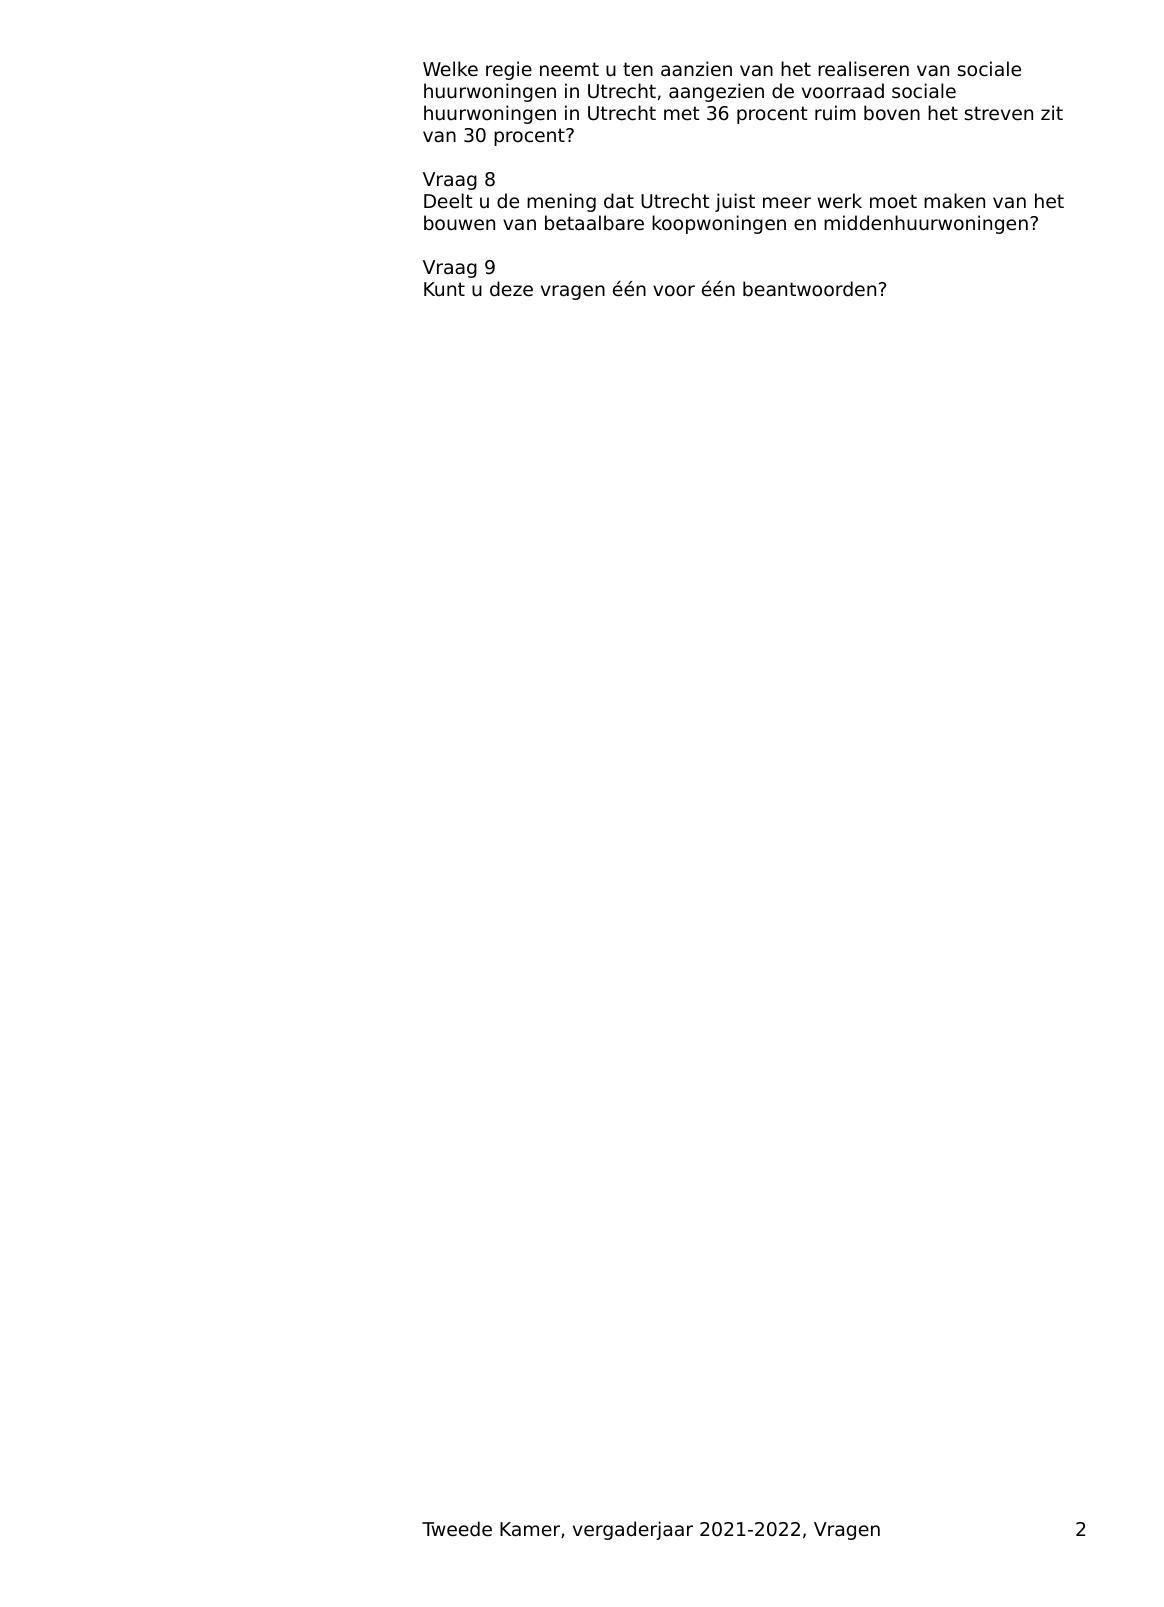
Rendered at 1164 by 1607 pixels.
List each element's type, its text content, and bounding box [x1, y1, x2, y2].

text Kunt u deze vragen één voor één beantwoorden? [422, 279, 1087, 301]
text Deelt u de mening dat Utrecht juist meer werk moet maken van het bouwen van betaalbare koopwoningen en middenhuurwoningen? [422, 191, 1087, 235]
text Welke regie neemt u ten aanzien van het realiseren van sociale huurwoningen in Utrecht, aangezien de voorraad sociale huurwoningen in Utrecht met 36 procent ruim boven het streven zit van 30 procent? [422, 59, 1087, 147]
text Vraag 9 [422, 257, 1087, 279]
text Vraag 8 [422, 169, 1087, 191]
